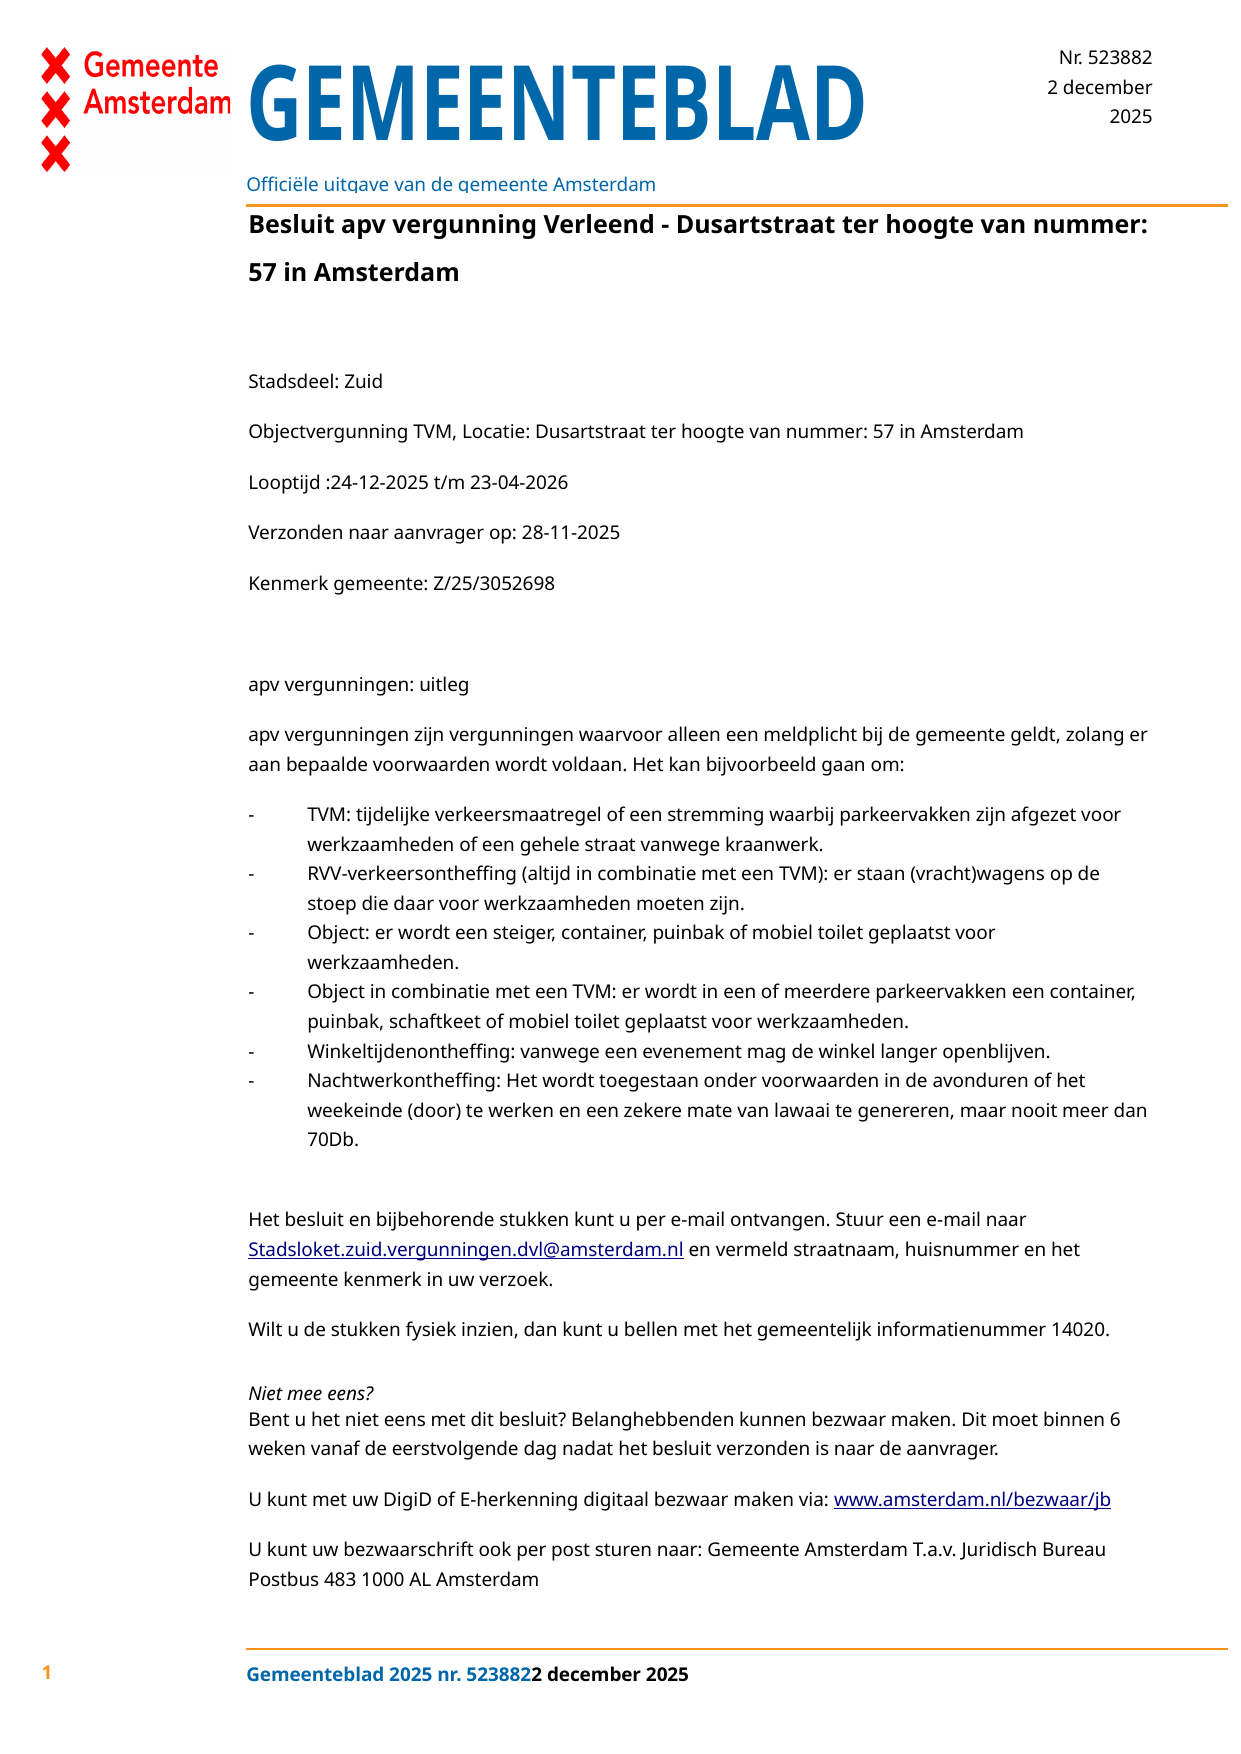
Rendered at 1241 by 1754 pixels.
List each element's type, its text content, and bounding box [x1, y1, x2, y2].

text Niet mee eens? [248, 1380, 1152, 1406]
text Kenmerk gemeente: Z/25/3052698 [248, 570, 1152, 596]
text Verzonden naar aanvrager op: 28-11-2025 [248, 519, 1152, 545]
list Nachtwerkontheffing: Het wordt toegestaan onder voorwaarden in de avonduren of het weekeinde (door) te werken en een zekere mate van lawaai te genereren, maar nooit meer dan 70Db. [248, 1067, 1152, 1152]
text Objectvergunning TVM, Locatie: Dusartstraat ter hoogte van nummer: 57 in Amsterdam [248, 419, 1152, 444]
text apv vergunningen: uitleg [248, 671, 1152, 697]
text U kunt uw bezwaarschrift ook per post sturen naar: Gemeente Amsterdam T.a.v. Juridisch Bureau Postbus 483 1000 AL Amsterdam [248, 1536, 1152, 1592]
list Object in combinatie met een TVM: er wordt in een of meerdere parkeervakken een container, puinbak, schaftkeet of mobiel toilet geplaatst voor werkzaamheden. [248, 979, 1152, 1034]
text Bent u het niet eens met dit besluit? Belanghebbenden kunnen bezwaar maken. Dit moet binnen 6 weken vanaf de eerstvolgende dag nadat het besluit verzonden is naar de aanvrager. [248, 1406, 1152, 1461]
list RVV-verkeersontheffing (altijd in combinatie met een TVM): er staan (vracht)wagens op de stoep die daar voor werkzaamheden moeten zijn. [248, 860, 1152, 916]
text Het besluit en bijbehorende stukken kunt u per e-mail ontvangen. Stuur een e-mail naar Stadsloket.zuid.vergunningen.dvl@amsterdam.nl en vermeld straatnaam, huisnummer en het gemeente kenmerk in uw verzoek. [248, 1207, 1152, 1292]
list Winkeltijdenontheffing: vanwege een evenement mag de winkel langer openblijven. [248, 1038, 1152, 1064]
text U kunt met uw DigiD of E-herkenning digitaal bezwaar maken via: www.amsterdam.nl/bezwaar/jb [248, 1486, 1152, 1512]
text Wilt u de stukken fysiek inzien, dan kunt u bellen met het gemeentelijk informatienummer 14020. [248, 1316, 1152, 1342]
text apv vergunningen zijn vergunningen waarvoor alleen een meldplicht bij de gemeente geldt, zolang er aan bepaalde voorwaarden wordt voldaan. Het kan bijvoorbeeld gaan om: [248, 721, 1152, 777]
list TVM: tijdelijke verkeersmaatregel of een stremming waarbij parkeervakken zijn afgezet voor werkzaamheden of een gehele straat vanwege kraanwerk. [248, 801, 1152, 857]
text Stadsdeel: Zuid [248, 368, 1152, 394]
list Object: er wordt een steiger, container, puinbak of mobiel toilet geplaatst voor werkzaamheden. [248, 919, 1152, 975]
text Besluit apv vergunning Verleend - Dusartstraat ter hoogte van nummer: 57 in Amsterdam [248, 207, 1152, 288]
picture [41, 47, 231, 172]
text Looptijd :24-12-2025 t/m 23-04-2026 [248, 469, 1152, 495]
